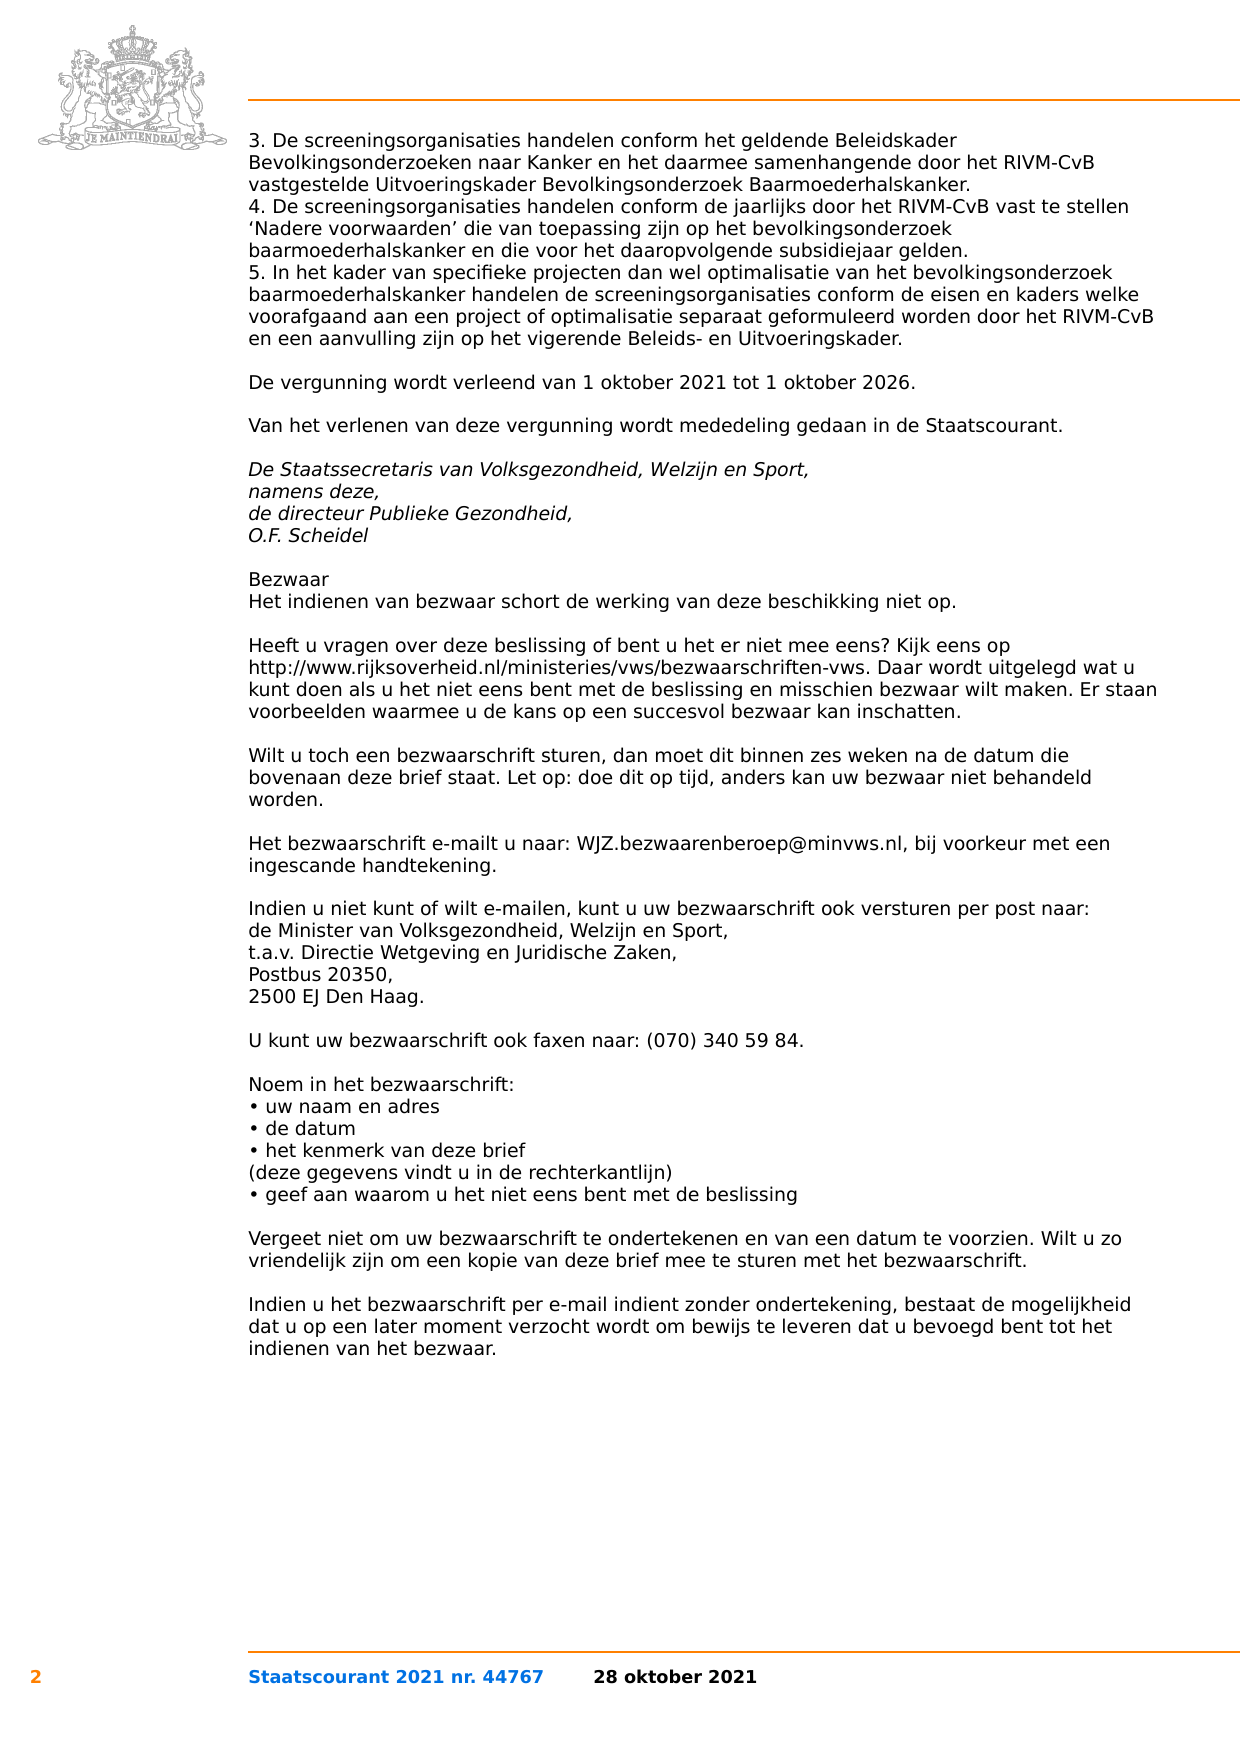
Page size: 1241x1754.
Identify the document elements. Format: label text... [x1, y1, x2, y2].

text Wilt u toch een bezwaarschrift sturen, dan moet dit binnen zes weken na de datum die bovenaan deze brief staat. Let op: doe dit op tijd, anders kan uw bezwaar niet behandeld worden. [248, 745, 1163, 811]
text De Staatssecretaris van Volksgezondheid, Welzijn en Sport, namens deze, de directeur Publieke Gezondheid, O.F. Scheidel [248, 459, 1163, 547]
text • de datum [248, 1118, 1163, 1140]
text de Minister van Volksgezondheid, Welzijn en Sport, [248, 920, 1163, 942]
text (deze gegevens vindt u in de rechterkantlijn) [248, 1162, 1163, 1184]
text Postbus 20350, [248, 964, 1163, 986]
text 2500 EJ Den Haag. [248, 986, 1163, 1008]
text Bezwaar [248, 569, 1163, 591]
text • uw naam en adres [248, 1096, 1163, 1118]
text Heeft u vragen over deze beslissing of bent u het er niet mee eens? Kijk eens op http://www.rijksoverheid.nl/ministeries/vws/bezwaarschriften-vws. Daar wordt uitgelegd wat u kunt doen als u het niet eens bent met de beslissing en misschien bezwaar wilt maken. Er staan voorbeelden waarmee u de kans op een succesvol bezwaar kan inschatten. [248, 635, 1163, 723]
text 5. In het kader van specifieke projecten dan wel optimalisatie van het bevolkingsonderzoek baarmoederhalskanker handelen de screeningsorganisaties conform de eisen en kaders welke voorafgaand aan een project of optimalisatie separaat geformuleerd worden door het RIVM-CvB en een aanvulling zijn op het vigerende Beleids- en Uitvoeringskader. [248, 262, 1163, 350]
text • geef aan waarom u het niet eens bent met de beslissing [248, 1184, 1163, 1206]
text • het kenmerk van deze brief [248, 1140, 1163, 1162]
text Noem in het bezwaarschrift: [248, 1074, 1163, 1096]
text Het bezwaarschrift e-mailt u naar: WJZ.bezwaarenberoep@minvws.nl, bij voorkeur met een ingescande handtekening. [248, 832, 1163, 876]
text Indien u het bezwaarschrift per e-mail indient zonder ondertekening, bestaat de mogelijkheid dat u op een later moment verzocht wordt om bewijs te leveren dat u bevoegd bent tot het indienen van het bezwaar. [248, 1293, 1163, 1359]
text De vergunning wordt verleend van 1 oktober 2021 tot 1 oktober 2026. [248, 372, 1163, 393]
text Het indienen van bezwaar schort de werking van deze beschikking niet op. [248, 591, 1163, 613]
text 3. De screeningsorganisaties handelen conform het geldende Beleidskader Bevolkingsonderzoeken naar Kanker en het daarmee samenhangende door het RIVM-CvB vastgestelde Uitvoeringskader Bevolkingsonderzoek Baarmoederhalskanker. [248, 130, 1163, 196]
text 4. De screeningsorganisaties handelen conform de jaarlijks door het RIVM-CvB vast te stellen ‘Nadere voorwaarden’ die van toepassing zijn op het bevolkingsonderzoek baarmoederhalskanker en die voor het daaropvolgende subsidiejaar gelden. [248, 196, 1163, 262]
text t.a.v. Directie Wetgeving en Juridische Zaken, [248, 942, 1163, 964]
text U kunt uw bezwaarschrift ook faxen naar: (070) 340 59 84. [248, 1030, 1163, 1052]
text Van het verlenen van deze vergunning wordt mededeling gedaan in de Staatscourant. [248, 415, 1163, 437]
picture [38, 25, 227, 150]
text Indien u niet kunt of wilt e-mailen, kunt u uw bezwaarschrift ook versturen per post naar: [248, 898, 1163, 920]
text Vergeet niet om uw bezwaarschrift te ondertekenen en van een datum te voorzien. Wilt u zo vriendelijk zijn om een kopie van deze brief mee te sturen met het bezwaarschrift. [248, 1228, 1163, 1272]
